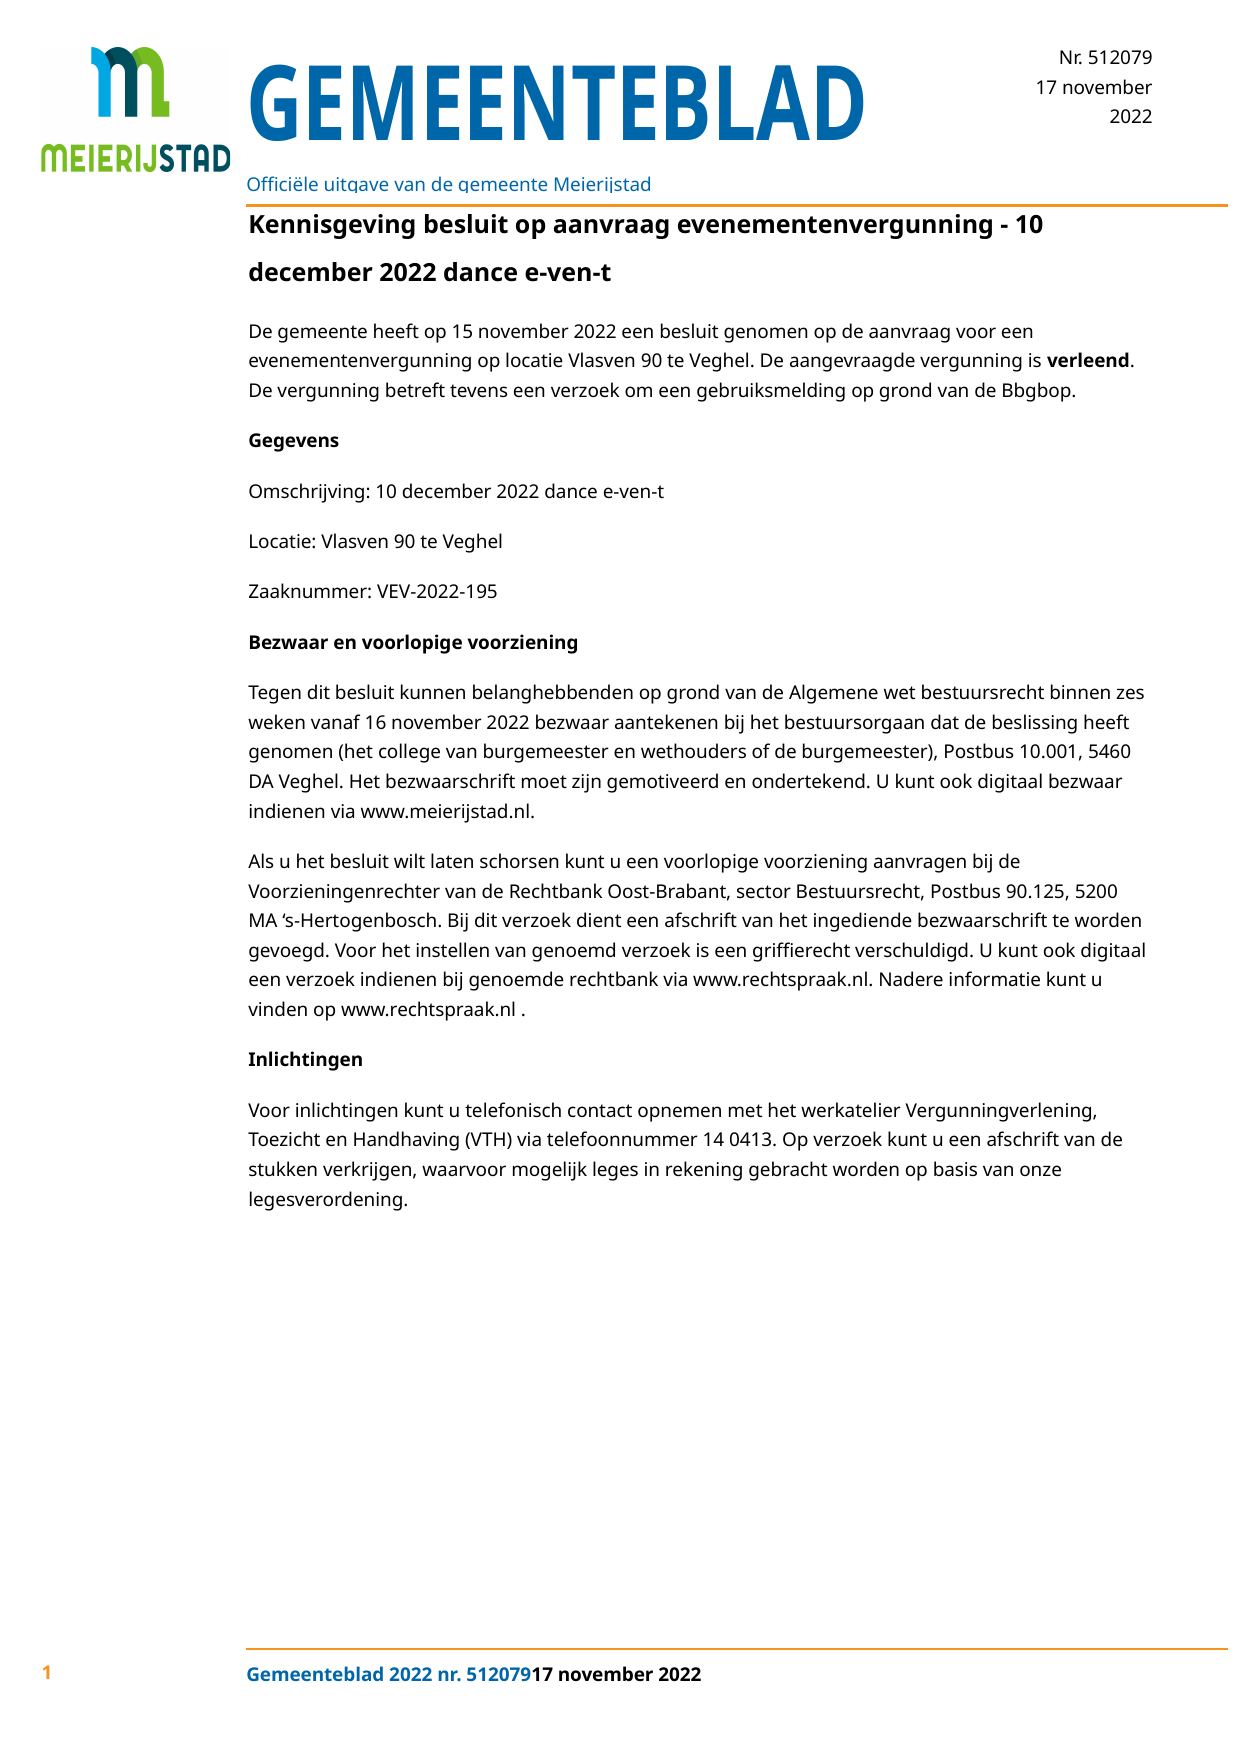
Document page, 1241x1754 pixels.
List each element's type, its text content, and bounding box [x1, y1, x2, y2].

text Voor inlichtingen kunt u telefonisch contact opnemen met het werkatelier Vergunningverlening, Toezicht en Handhaving (VTH) via telefoonnummer 14 0413. Op verzoek kunt u een afschrift van de stukken verkrijgen, waarvoor mogelijk leges in rekening gebracht worden op basis van onze legesverordening. [248, 1097, 1152, 1212]
text Omschrijving: 10 december 2022 dance e-ven-t [248, 478, 1152, 504]
text Tegen dit besluit kunnen belanghebbenden op grond van de Algemene wet bestuursrecht binnen zes weken vanaf 16 november 2022 bezwaar aantekenen bij het bestuursorgaan dat de beslissing heeft genomen (het college van burgemeester en wethouders of de burgemeester), Postbus 10.001, 5460 DA Veghel. Het bezwaarschrift moet zijn gemotiveerd en ondertekend. U kunt ook digitaal bezwaar indienen via www.meierijstad.nl. [248, 679, 1152, 824]
text Als u het besluit wilt laten schorsen kunt u een voorlopige voorziening aanvragen bij de Voorzieningenrechter van de Rechtbank Oost-Brabant, sector Bestuursrecht, Postbus 90.125, 5200 MA ‘s-Hertogenbosch. Bij dit verzoek dient een afschrift van het ingediende bezwaarschrift te worden gevoegd. Voor het instellen van genoemd verzoek is een griffierecht verschuldigd. U kunt ook digitaal een verzoek indienen bij genoemde rechtbank via www.rechtspraak.nl. Nadere informatie kunt u vinden op www.rechtspraak.nl . [248, 848, 1152, 1022]
text Locatie: Vlasven 90 te Veghel [248, 528, 1152, 554]
text De gemeente heeft op 15 november 2022 een besluit genomen op de aanvraag voor een evenementenvergunning op locatie Vlasven 90 te Veghel. De aangevraagde vergunning is verleend. De vergunning betreft tevens een verzoek om een gebruiksmelding op grond van de Bbgbop. [248, 318, 1152, 403]
text Kennisgeving besluit op aanvraag evenementenvergunning - 10 december 2022 dance e-ven-t [248, 207, 1152, 288]
text Bezwaar en voorlopige voorziening [248, 629, 1152, 655]
text Zaaknummer: VEV-2022-195 [248, 579, 1152, 604]
text Gegevens [248, 427, 1152, 453]
picture [41, 47, 231, 172]
text Inlichtingen [248, 1047, 1152, 1072]
